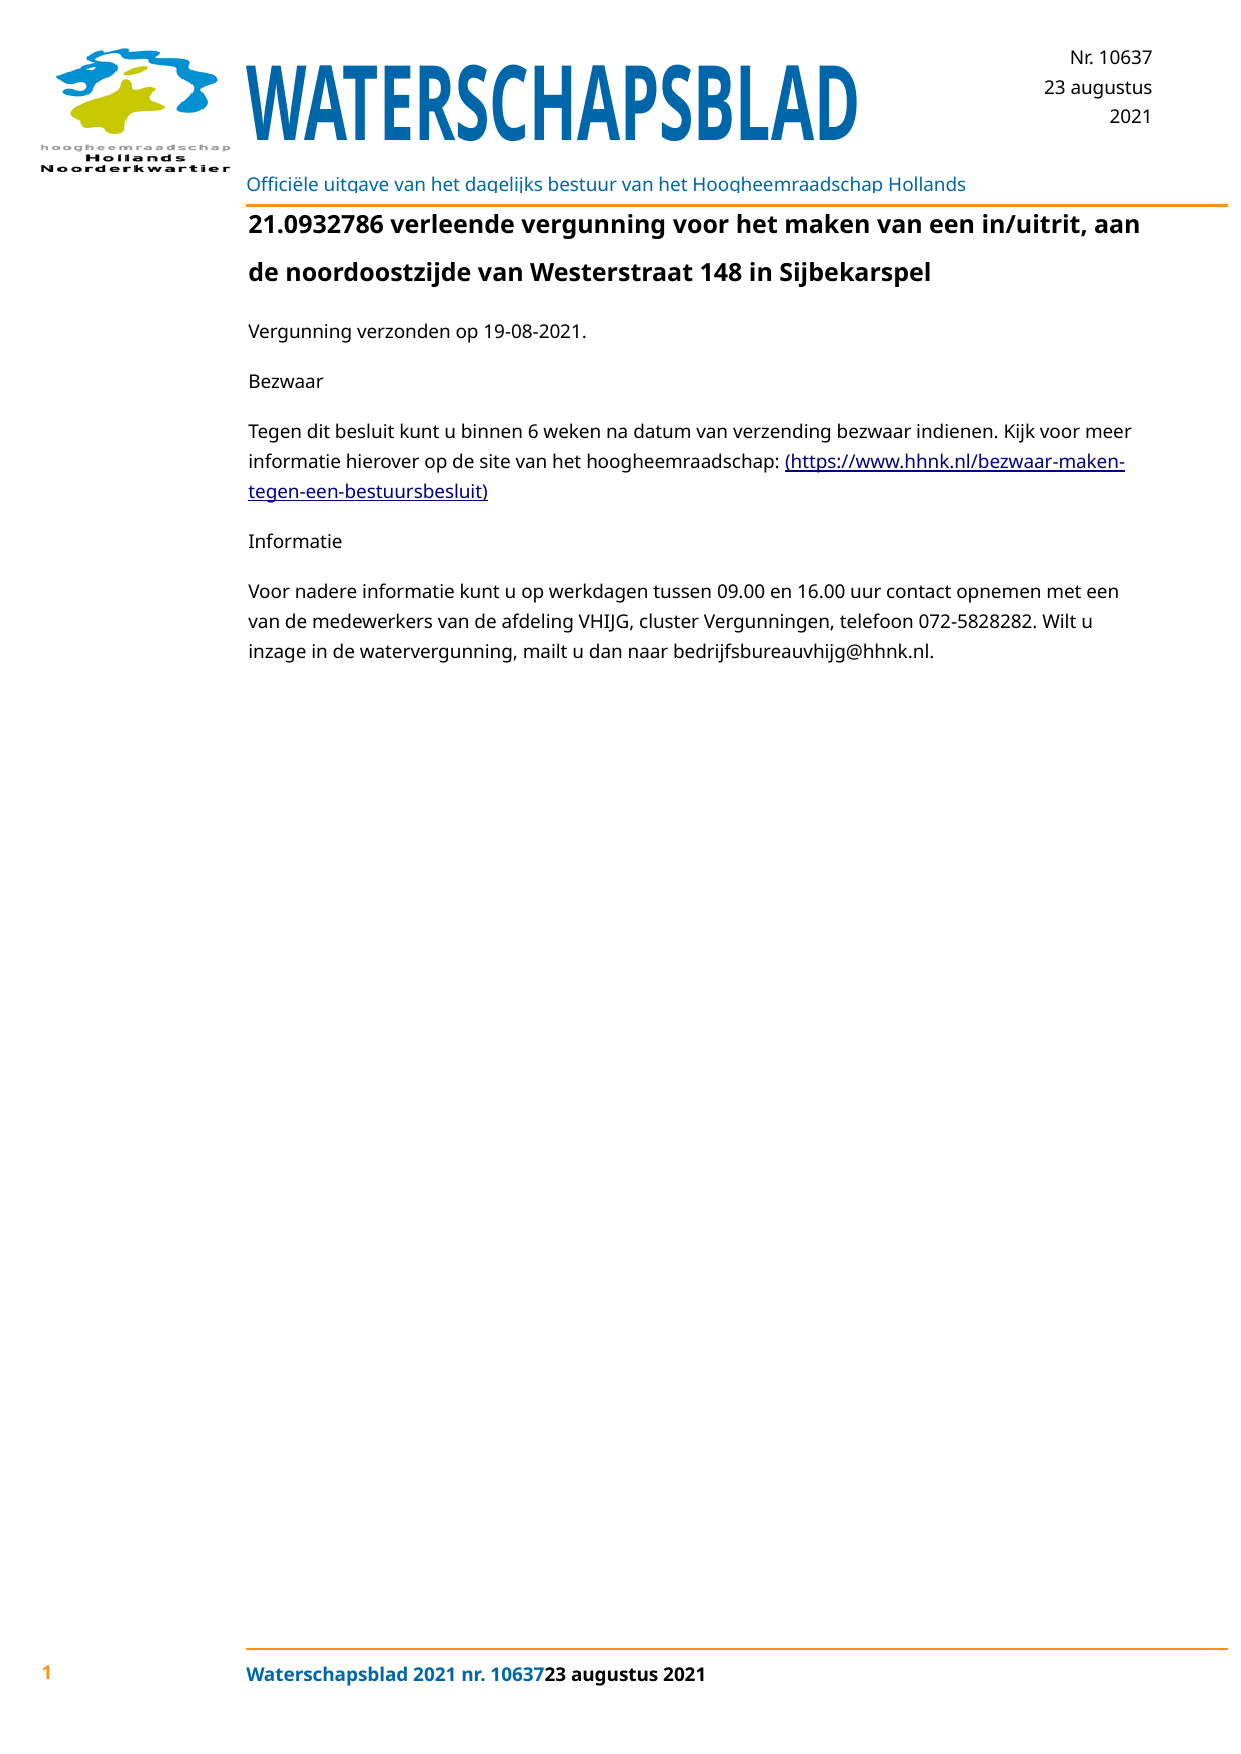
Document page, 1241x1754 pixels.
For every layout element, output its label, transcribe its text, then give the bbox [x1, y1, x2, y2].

text Voor nadere informatie kunt u op werkdagen tussen 09.00 en 16.00 uur contact opnemen met een van de medewerkers van de afdeling VHIJG, cluster Vergunningen, telefoon 072-5828282. Wilt u inzage in de watervergunning, mailt u dan naar bedrijfsbureauvhijg@hhnk.nl. [248, 579, 1152, 664]
text Tegen dit besluit kunt u binnen 6 weken na datum van verzending bezwaar indienen. Kijk voor meer informatie hierover op de site van het hoogheemraadschap: (https://www.hhnk.nl/bezwaar-maken-tegen-een-bestuursbesluit) [248, 419, 1152, 504]
text Bezwaar [248, 368, 1152, 394]
picture [41, 47, 231, 172]
text 21.0932786 verleende vergunning voor het maken van een in/uitrit, aan de noordoostzijde van Westerstraat 148 in Sijbekarspel [248, 207, 1152, 288]
text Vergunning verzonden op 19-08-2021. [248, 318, 1152, 344]
text Informatie [248, 528, 1152, 554]
